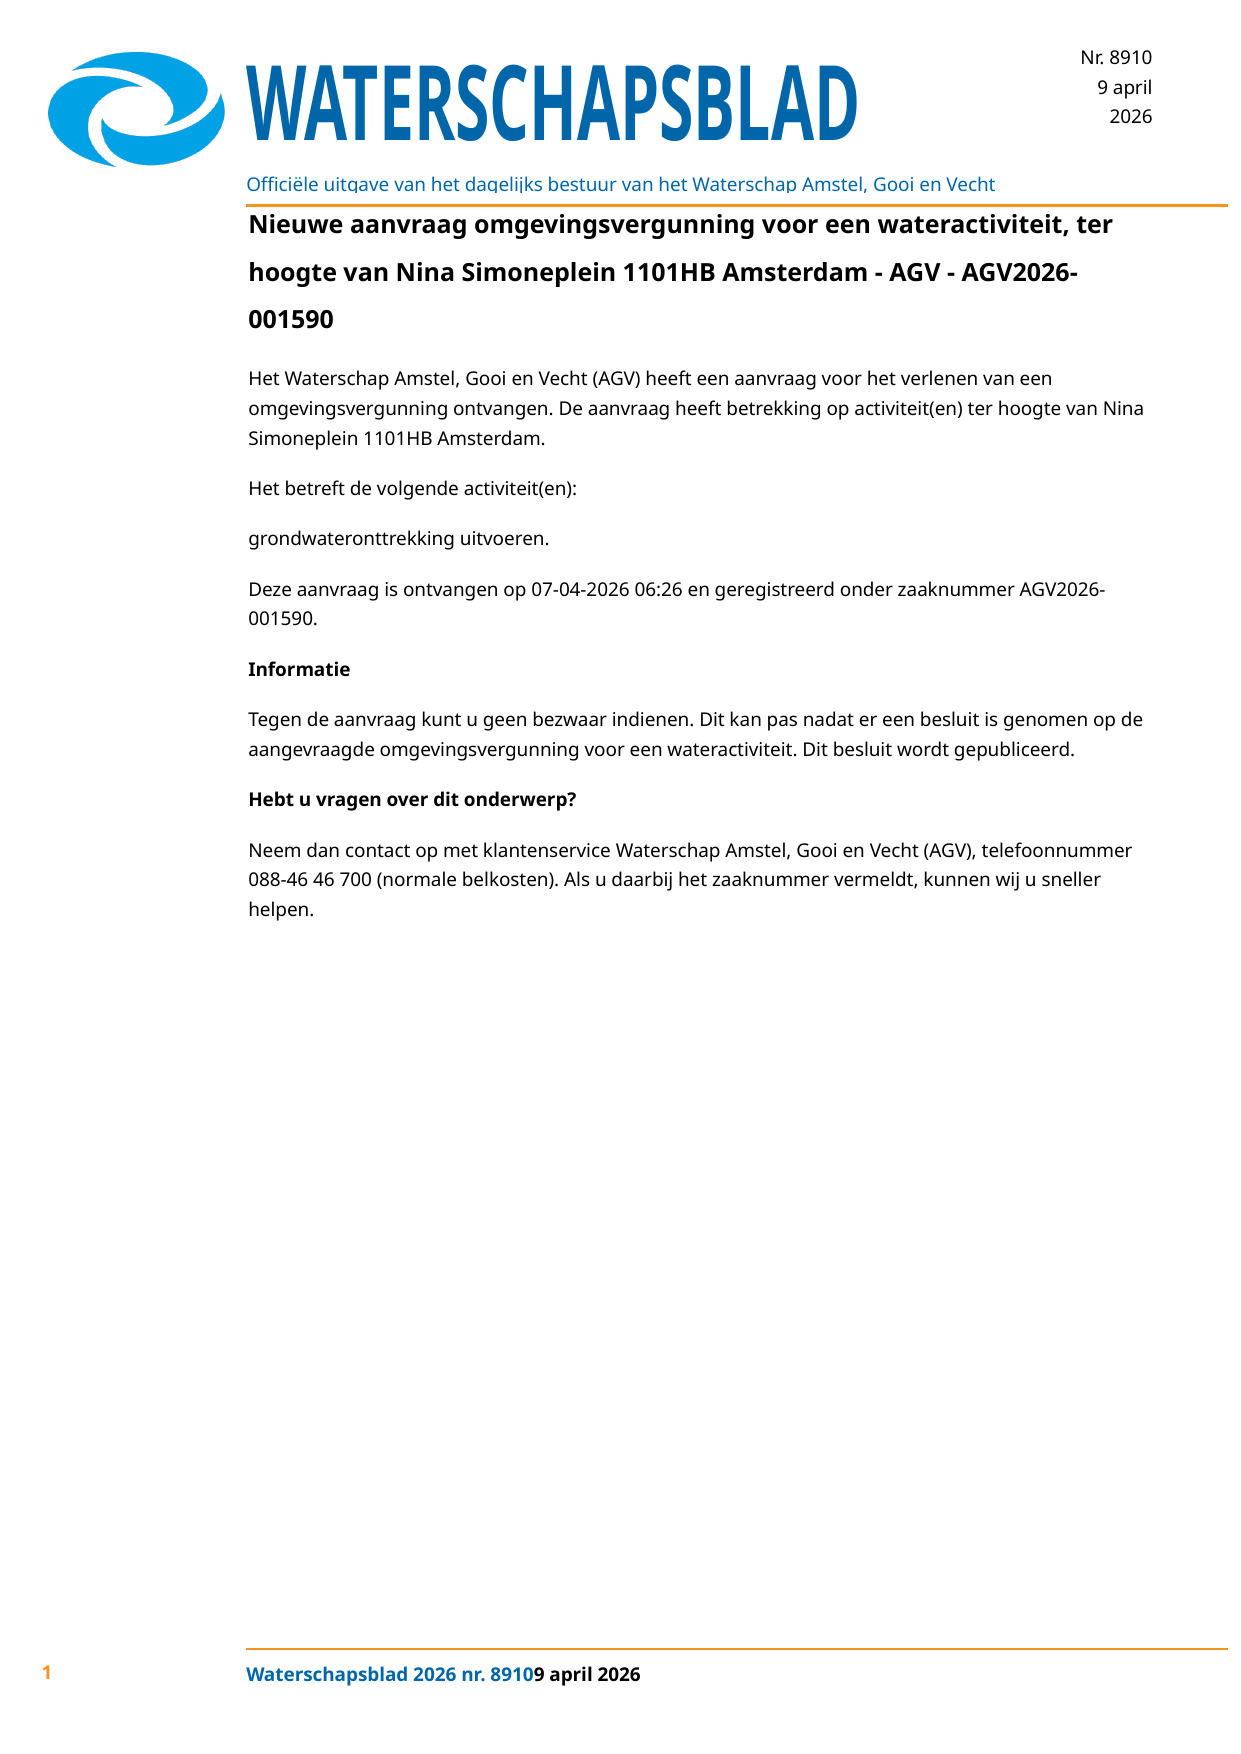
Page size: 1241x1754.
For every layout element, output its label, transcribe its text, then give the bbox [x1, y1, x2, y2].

text Tegen de aanvraag kunt u geen bezwaar indienen. Dit kan pas nadat er een besluit is genomen op de aangevraagde omgevingsvergunning voor een wateractiviteit. Dit besluit wordt gepubliceerd. [248, 706, 1152, 762]
text Hebt u vragen over dit onderwerp? [248, 786, 1152, 812]
text Neem dan contact op met klantenservice Waterschap Amstel, Gooi en Vecht (AGV), telefoonnummer 088-46 46 700 (normale belkosten). Als u daarbij het zaaknummer vermeldt, kunnen wij u sneller helpen. [248, 837, 1152, 922]
text grondwateronttrekking uitvoeren. [248, 526, 1152, 551]
text Het Waterschap Amstel, Gooi en Vecht (AGV) heeft een aanvraag voor het verlenen van een omgevingsvergunning ontvangen. De aanvraag heeft betrekking op activiteit(en) ter hoogte van Nina Simoneplein 1101HB Amsterdam. [248, 366, 1152, 450]
picture [41, 47, 231, 172]
text Deze aanvraag is ontvangen op 07-04-2026 06:26 en geregistreerd onder zaaknummer AGV2026-001590. [248, 576, 1152, 631]
text Het betreft de volgende activiteit(en): [248, 475, 1152, 501]
text Nieuwe aanvraag omgevingsvergunning voor een wateractiviteit, ter hoogte van Nina Simoneplein 1101HB Amsterdam - AGV - AGV2026-001590 [248, 207, 1152, 336]
text Informatie [248, 656, 1152, 682]
